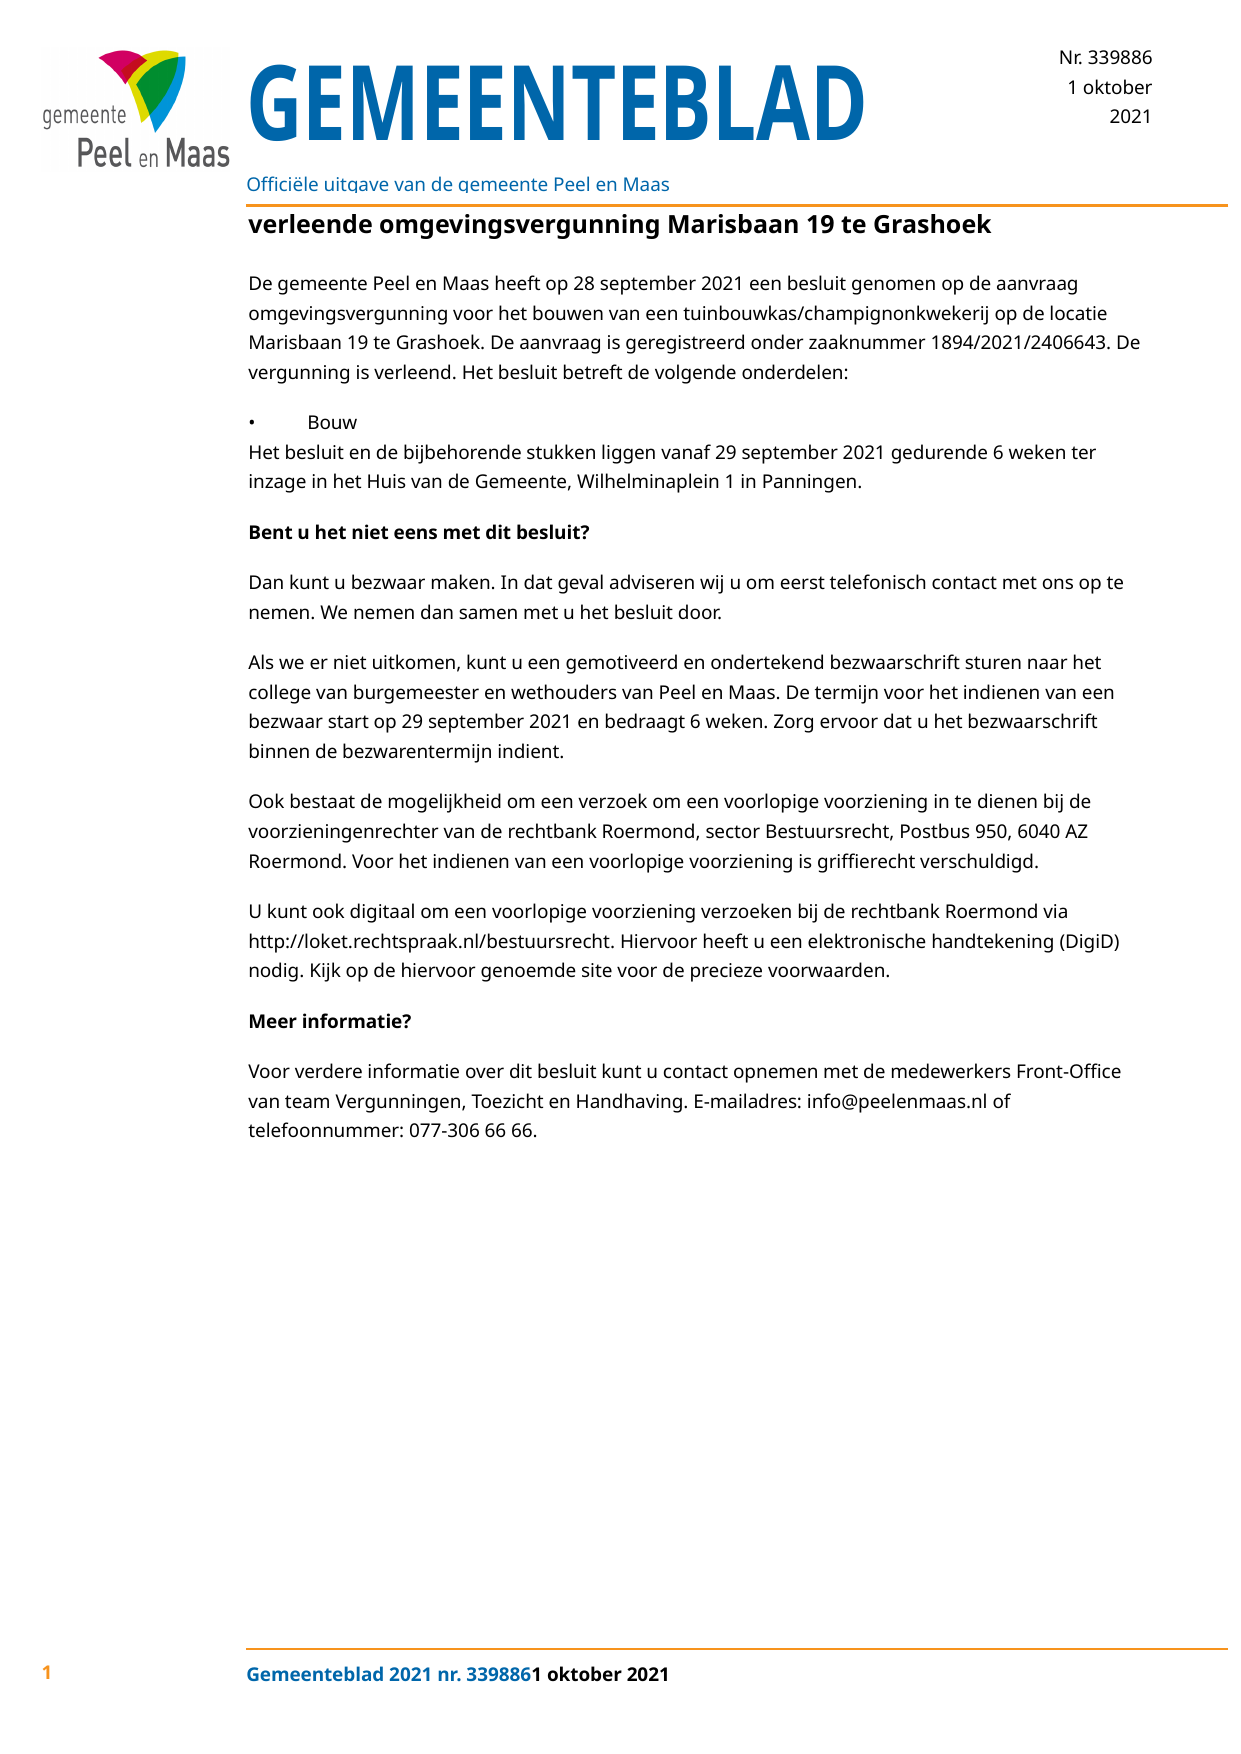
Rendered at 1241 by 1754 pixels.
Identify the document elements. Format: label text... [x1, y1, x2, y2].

text Dan kunt u bezwaar maken. In dat geval adviseren wij u om eerst telefonisch contact met ons op te nemen. We nemen dan samen met u het besluit door. [248, 569, 1152, 625]
picture [41, 47, 231, 172]
text Meer informatie? [248, 1008, 1152, 1033]
text Het besluit en de bijbehorende stukken liggen vanaf 29 september 2021 gedurende 6 weken ter inzage in het Huis van de Gemeente, Wilhelminaplein 1 in Panningen. [248, 439, 1152, 494]
text verleende omgevingsvergunning Marisbaan 19 te Grashoek [248, 207, 1152, 241]
text Als we er niet uitkomen, kunt u een gemotiveerd en ondertekend bezwaarschrift sturen naar het college van burgemeester en wethouders van Peel en Maas. De termijn voor het indienen van een bezwaar start op 29 september 2021 en bedraagt 6 weken. Zorg ervoor dat u het bezwaarschrift binnen de bezwarentermijn indient. [248, 649, 1152, 764]
text U kunt ook digitaal om een voorlopige voorziening verzoeken bij de rechtbank Roermond via http://loket.rechtspraak.nl/bestuursrecht. Hiervoor heeft u een elektronische handtekening (DigiD) nodig. Kijk op de hiervoor genoemde site voor de precieze voorwaarden. [248, 898, 1152, 983]
text Bent u het niet eens met dit besluit? [248, 519, 1152, 545]
list Bouw [248, 409, 1152, 435]
text Voor verdere informatie over dit besluit kunt u contact opnemen met de medewerkers Front-Office van team Vergunningen, Toezicht en Handhaving. E-mailadres: info@peelenmaas.nl of telefoonnummer: 077-306 66 66. [248, 1058, 1152, 1143]
text De gemeente Peel en Maas heeft op 28 september 2021 een besluit genomen op de aanvraag omgevingsvergunning voor het bouwen van een tuinbouwkas/champignonkwekerij op de locatie Marisbaan 19 te Grashoek. De aanvraag is geregistreerd onder zaaknummer 1894/2021/2406643. De vergunning is verleend. Het besluit betreft de volgende onderdelen: [248, 270, 1152, 385]
text Ook bestaat de mogelijkheid om een verzoek om een voorlopige voorziening in te dienen bij de voorzieningenrechter van de rechtbank Roermond, sector Bestuursrecht, Postbus 950, 6040 AZ Roermond. Voor het indienen van een voorlopige voorziening is griffierecht verschuldigd. [248, 789, 1152, 873]
